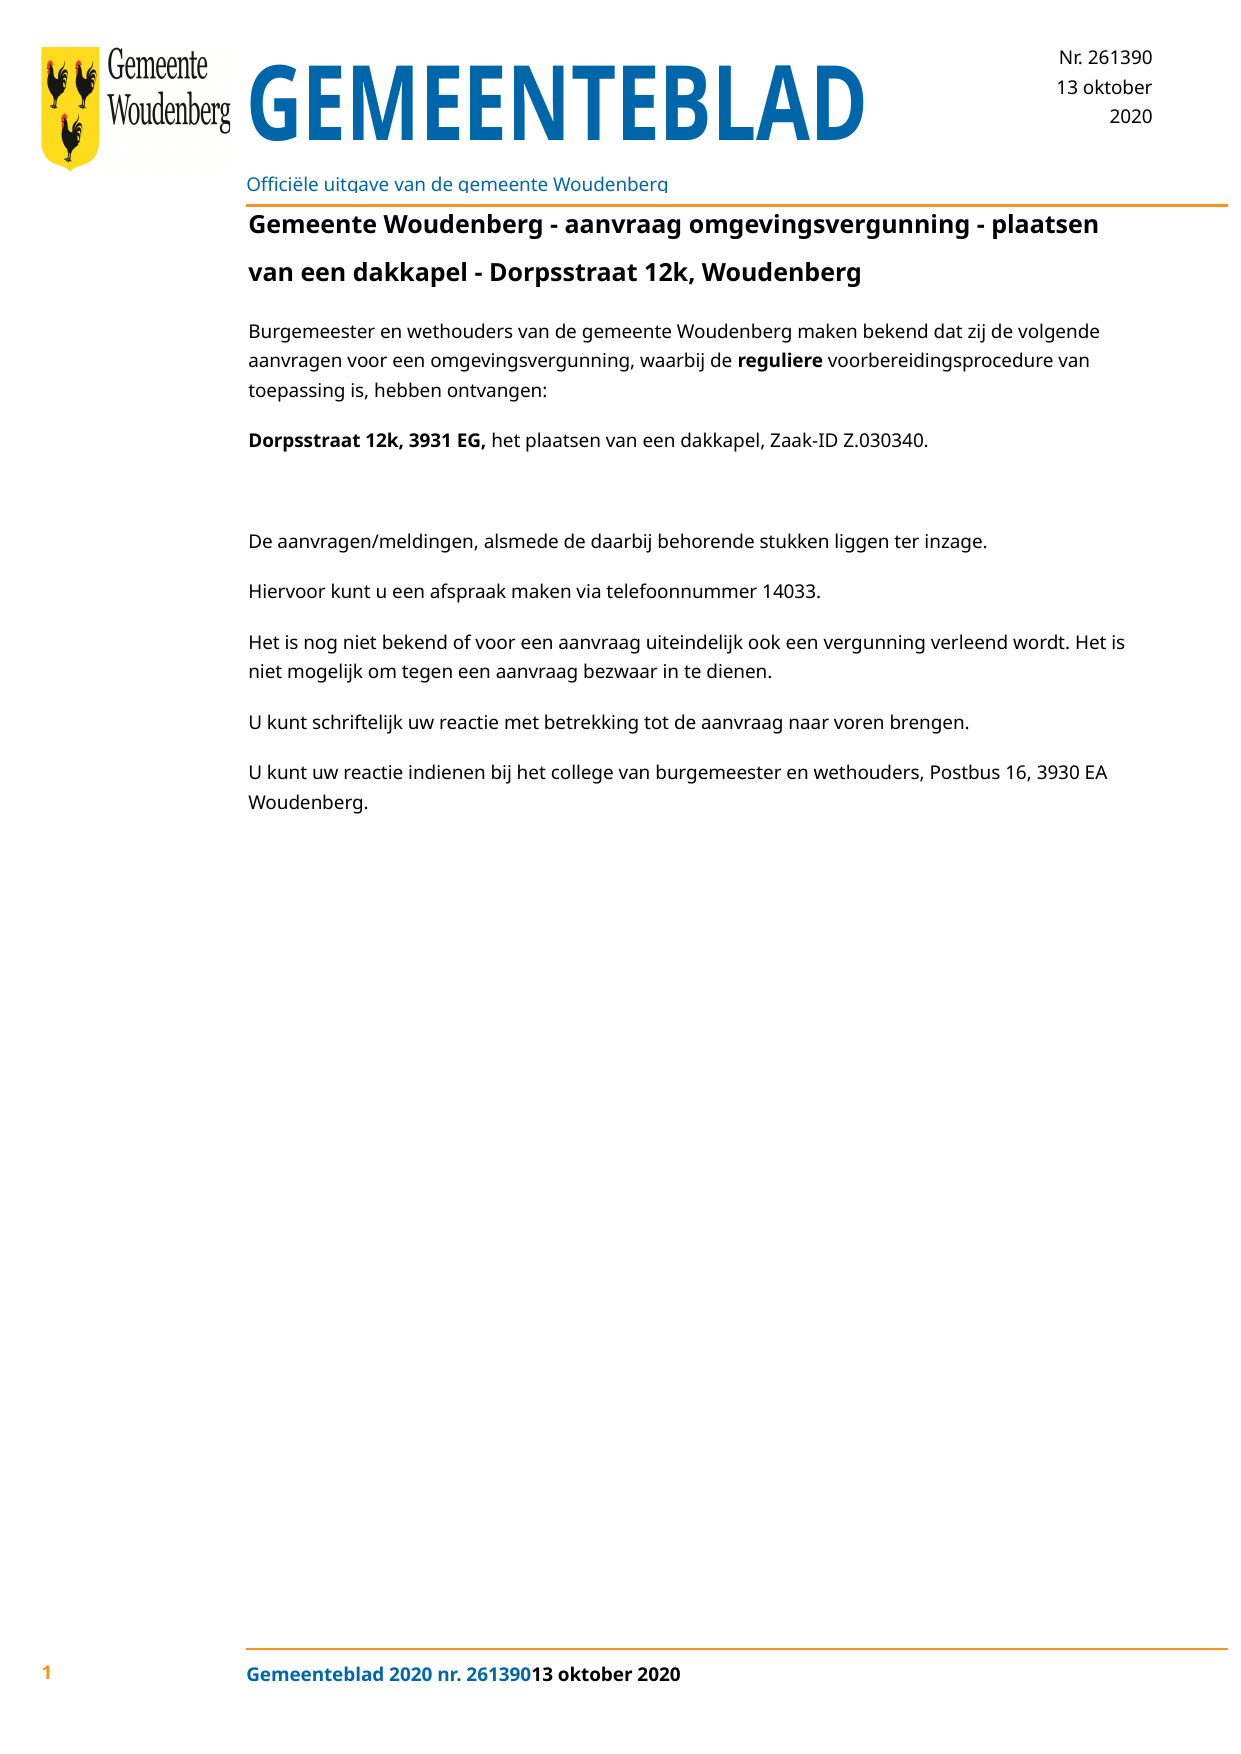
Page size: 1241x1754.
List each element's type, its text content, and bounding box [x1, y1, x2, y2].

text De aanvragen/meldingen, alsmede de daarbij behorende stukken liggen ter inzage. [248, 528, 1152, 554]
text Hiervoor kunt u een afspraak maken via telefoonnummer 14033. [248, 579, 1152, 604]
text Burgemeester en wethouders van de gemeente Woudenberg maken bekend dat zij de volgende aanvragen voor een omgevingsvergunning, waarbij de reguliere voorbereidingsprocedure van toepassing is, hebben ontvangen: [248, 318, 1152, 403]
text U kunt uw reactie indienen bij het college van burgemeester en wethouders, Postbus 16, 3930 EA Woudenberg. [248, 759, 1152, 815]
text Gemeente Woudenberg - aanvraag omgevingsvergunning - plaatsen van een dakkapel - Dorpsstraat 12k, Woudenberg [248, 207, 1152, 288]
text Het is nog niet bekend of voor een aanvraag uiteindelijk ook een vergunning verleend wordt. Het is niet mogelijk om tegen een aanvraag bezwaar in te dienen. [248, 629, 1152, 684]
text Dorpsstraat 12k, 3931 EG, het plaatsen van een dakkapel, Zaak-ID Z.030340. [248, 427, 1152, 453]
text U kunt schriftelijk uw reactie met betrekking tot de aanvraag naar voren brengen. [248, 709, 1152, 735]
picture [41, 47, 231, 172]
